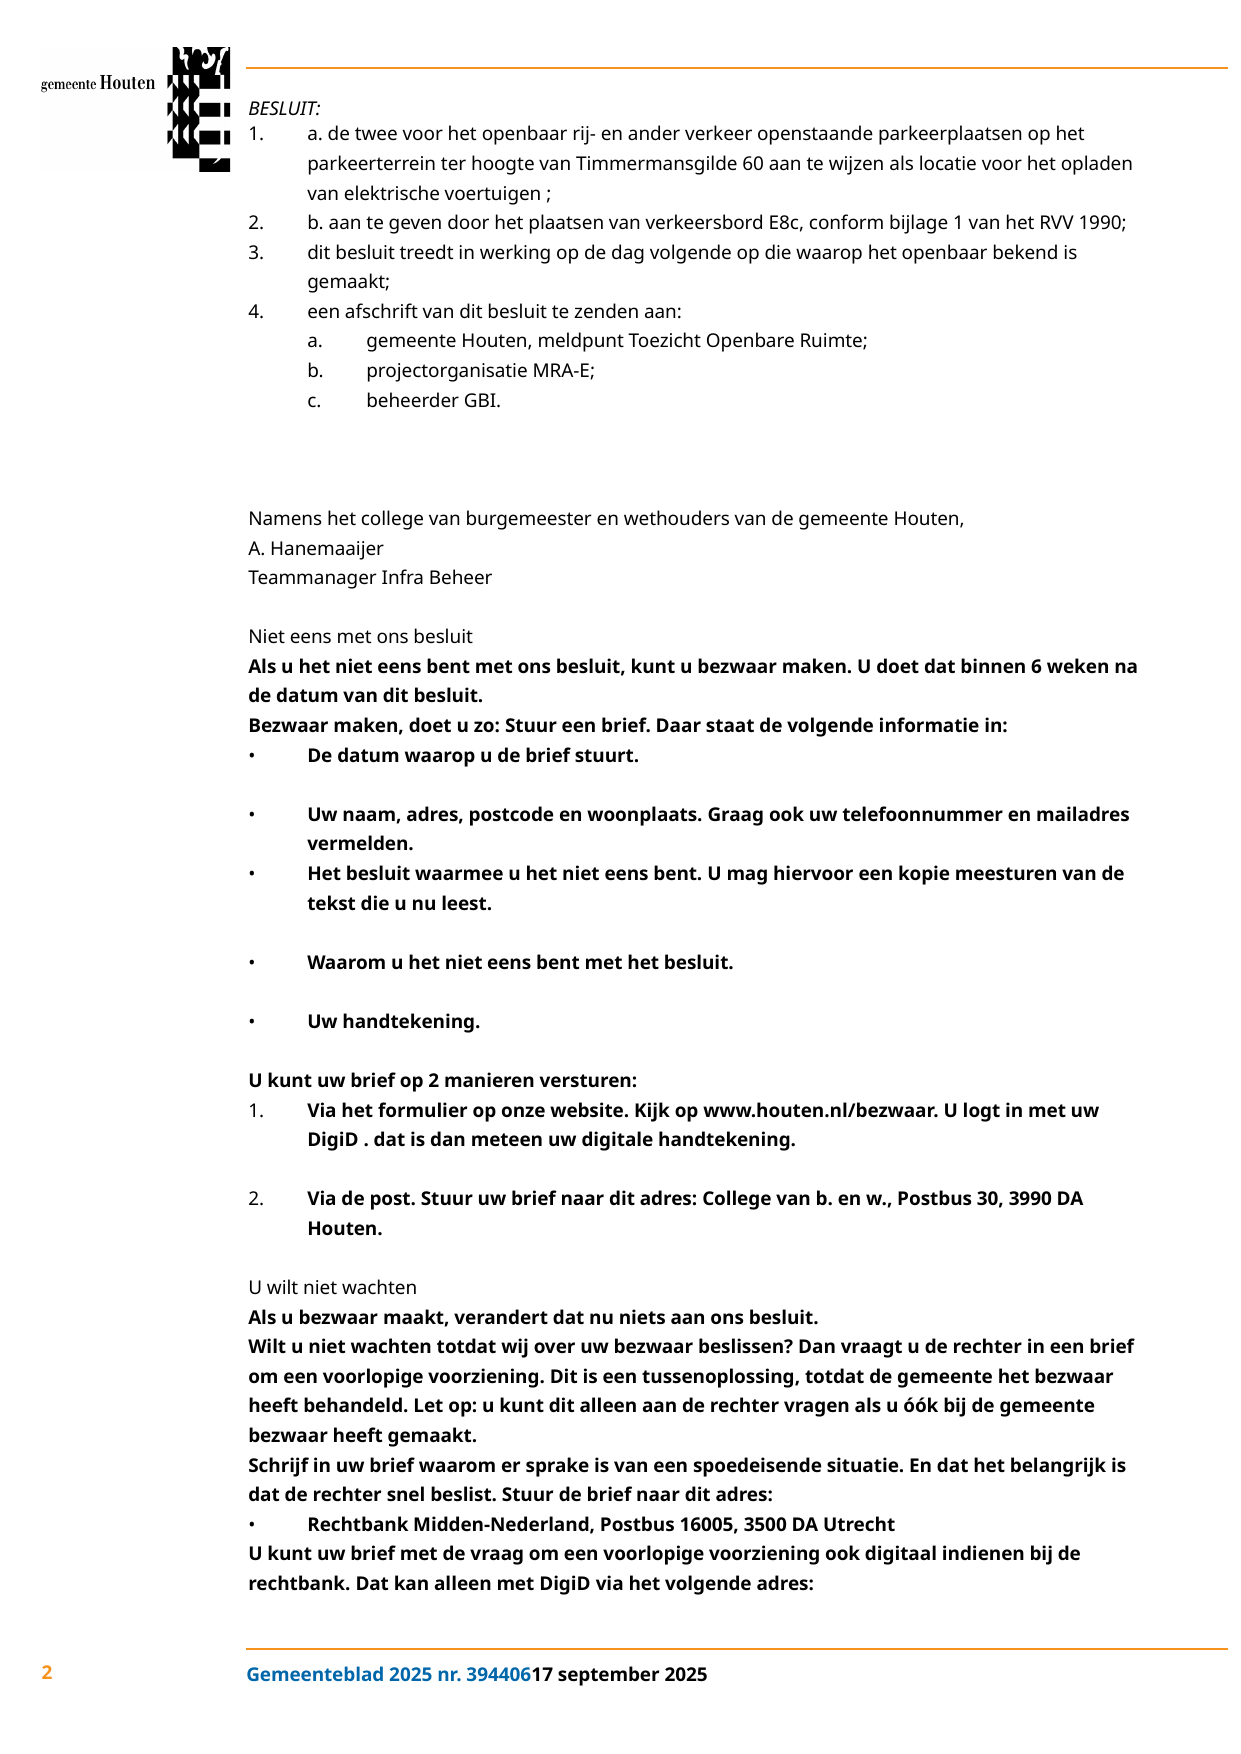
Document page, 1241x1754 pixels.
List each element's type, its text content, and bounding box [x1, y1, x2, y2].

list Waarom u het niet eens bent met het besluit. [248, 949, 1152, 974]
text Teammanager Infra Beheer [248, 564, 1152, 590]
list De datum waarop u de brief stuurt. [248, 742, 1152, 767]
list a. de twee voor het openbaar rij- en ander verkeer openstaande parkeerplaatsen op het parkeerterrein ter hoogte van Timmermansgilde 60 aan te wijzen als locatie voor het opladen van elektrische voertuigen ; [248, 121, 1152, 205]
list Het besluit waarmee u het niet eens bent. U mag hiervoor een kopie meesturen van de tekst die u nu leest. [248, 860, 1152, 915]
text Bezwaar maken, doet u zo: Stuur een brief. Daar staat de volgende informatie in: [248, 712, 1152, 738]
list b. aan te geven door het plaatsen van verkeersbord E8c, conform bijlage 1 van het RVV 1990; [248, 209, 1152, 235]
text BESLUIT: [248, 95, 1152, 121]
text Schrijf in uw brief waarom er sprake is van een spoedeisende situatie. En dat het belangrijk is dat de rechter snel beslist. Stuur de brief naar dit adres: [248, 1452, 1152, 1507]
list Uw handtekening. [248, 1008, 1152, 1034]
list beheerder GBI. [307, 387, 1152, 412]
text U wilt niet wachten [248, 1274, 1152, 1300]
list een afschrift van dit besluit te zenden aan: [248, 298, 1152, 324]
list gemeente Houten, meldpunt Toezicht Openbare Ruimte; [307, 328, 1152, 353]
text Als u bezwaar maakt, verandert dat nu niets aan ons besluit. [248, 1304, 1152, 1329]
text Als u het niet eens bent met ons besluit, kunt u bezwaar maken. U doet dat binnen 6 weken na de datum van dit besluit. [248, 653, 1152, 708]
list Via de post. Stuur uw brief naar dit adres: College van b. en w., Postbus 30, 3990 DA Houten. [248, 1186, 1152, 1241]
list dit besluit treedt in werking op de dag volgende op die waarop het openbaar bekend is gemaakt; [248, 239, 1152, 294]
list Via het formulier op onze website. Kijk op www.houten.nl/bezwaar. U logt in met uw DigiD . dat is dan meteen uw digitale handtekening. [248, 1097, 1152, 1152]
list Rechtbank Midden-Nederland, Postbus 16005, 3500 DA Utrecht [248, 1511, 1152, 1537]
list Uw naam, adres, postcode en woonplaats. Graag ook uw telefoonnummer en mailadres vermelden. [248, 801, 1152, 856]
text Niet eens met ons besluit [248, 623, 1152, 649]
text Namens het college van burgemeester en wethouders van de gemeente Houten, [248, 505, 1152, 531]
text A. Hanemaaijer [248, 535, 1152, 560]
text Wilt u niet wachten totdat wij over uw bezwaar beslissen? Dan vraagt u de rechter in een brief om een voorlopige voorziening. Dit is een tussenoplossing, totdat de gemeente het bezwaar heeft behandeld. Let op: u kunt dit alleen aan de rechter vragen als u óók bij de gemeente bezwaar heeft gemaakt. [248, 1333, 1152, 1448]
text U kunt uw brief op 2 manieren versturen: [248, 1067, 1152, 1093]
picture [41, 47, 231, 172]
text U kunt uw brief met de vraag om een voorlopige voorziening ook digitaal indienen bij de rechtbank. Dat kan alleen met DigiD via het volgende adres: [248, 1541, 1152, 1596]
list projectorganisatie MRA-E; [307, 357, 1152, 383]
